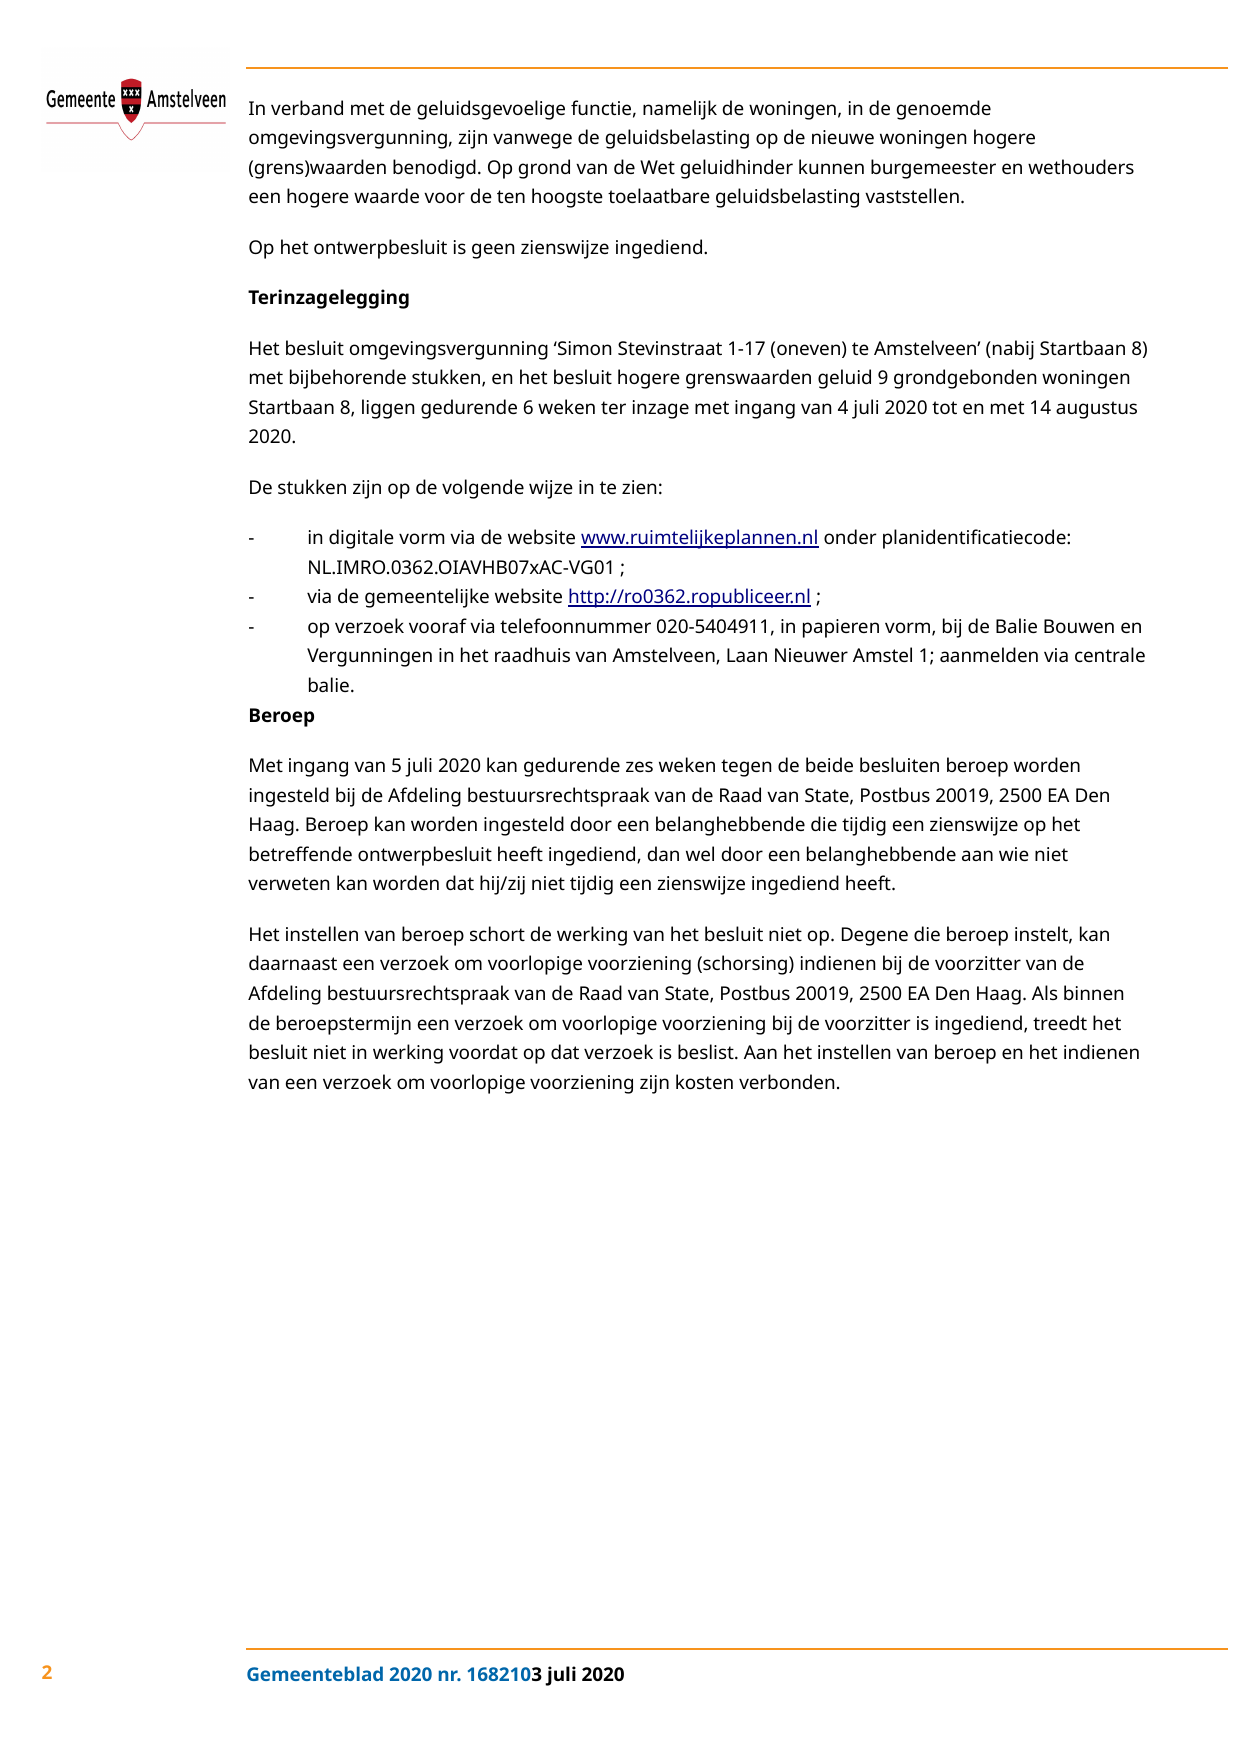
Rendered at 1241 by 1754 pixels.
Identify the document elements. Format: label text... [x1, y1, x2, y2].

picture [41, 47, 231, 172]
text In verband met de geluidsgevoelige functie, namelijk de woningen, in de genoemde omgevingsvergunning, zijn vanwege de geluidsbelasting op de nieuwe woningen hogere (grens)waarden benodigd. Op grond van de Wet geluidhinder kunnen burgemeester en wethouders een hogere waarde voor de ten hoogste toelaatbare geluidsbelasting vaststellen. [248, 95, 1152, 209]
text Op het ontwerpbesluit is geen zienswijze ingediend. [248, 234, 1152, 260]
text Het instellen van beroep schort de werking van het besluit niet op. Degene die beroep instelt, kan daarnaast een verzoek om voorlopige voorziening (schorsing) indienen bij de voorzitter van de Afdeling bestuursrechtspraak van de Raad van State, Postbus 20019, 2500 EA Den Haag. Als binnen de beroepstermijn een verzoek om voorlopige voorziening bij de voorzitter is ingediend, treedt het besluit niet in werking voordat op dat verzoek is beslist. Aan het instellen van beroep en het indienen van een verzoek om voorlopige voorziening zijn kosten verbonden. [248, 921, 1152, 1095]
text Terinzagelegging [248, 284, 1152, 310]
text Beroep [248, 702, 1152, 728]
list via de gemeentelijke website http://ro0362.ropubliceer.nl ; [248, 583, 1152, 609]
list op verzoek vooraf via telefoonnummer 020-5404911, in papieren vorm, bij de Balie Bouwen en Vergunningen in het raadhuis van Amstelveen, Laan Nieuwer Amstel 1; aanmelden via centrale balie. [248, 613, 1152, 698]
text Het besluit omgevingsvergunning ‘Simon Stevinstraat 1-17 (oneven) te Amstelveen’ (nabij Startbaan 8) met bijbehorende stukken, en het besluit hogere grenswaarden geluid 9 grondgebonden woningen Startbaan 8, liggen gedurende 6 weken ter inzage met ingang van 4 juli 2020 tot en met 14 augustus 2020. [248, 335, 1152, 449]
text Met ingang van 5 juli 2020 kan gedurende zes weken tegen de beide besluiten beroep worden ingesteld bij de Afdeling bestuursrechtspraak van de Raad van State, Postbus 20019, 2500 EA Den Haag. Beroep kan worden ingesteld door een belanghebbende die tijdig een zienswijze op het betreffende ontwerpbesluit heeft ingediend, dan wel door een belanghebbende aan wie niet verweten kan worden dat hij/zij niet tijdig een zienswijze ingediend heeft. [248, 752, 1152, 896]
text De stukken zijn op de volgende wijze in te zien: [248, 474, 1152, 500]
list in digitale vorm via de website www.ruimtelijkeplannen.nl onder planidentificatiecode: NL.IMRO.0362.OIAVHB07xAC-VG01 ; [248, 524, 1152, 580]
